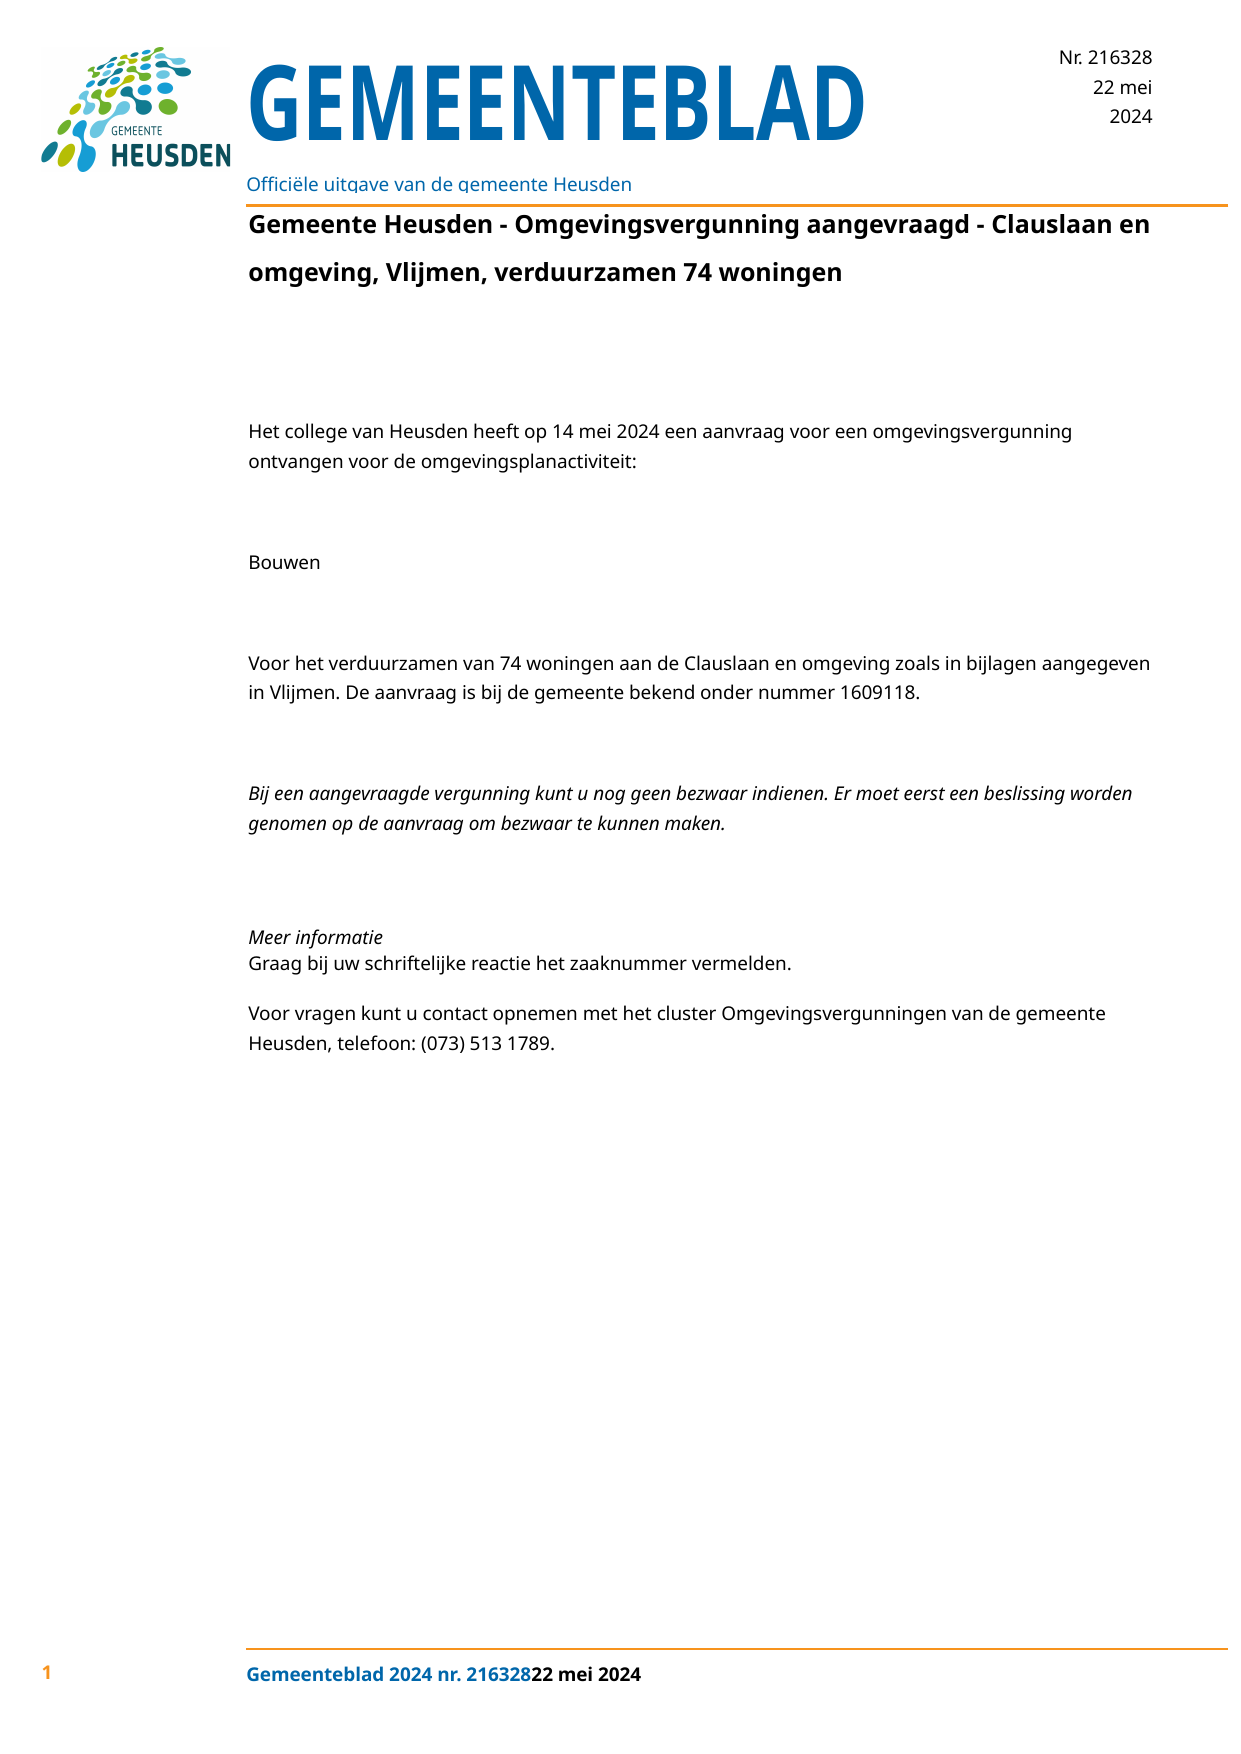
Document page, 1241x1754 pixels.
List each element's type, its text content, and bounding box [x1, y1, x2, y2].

text Graag bij uw schriftelijke reactie het zaaknummer vermelden. [248, 950, 1152, 976]
text Gemeente Heusden - Omgevingsvergunning aangevraagd - Clauslaan en omgeving, Vlijmen, verduurzamen 74 woningen [248, 207, 1152, 288]
picture [41, 47, 231, 172]
text Bouwen [248, 549, 1152, 575]
text Voor het verduurzamen van 74 woningen aan de Clauslaan en omgeving zoals in bijlagen aangegeven in Vlijmen. De aanvraag is bij de gemeente bekend onder nummer 1609118. [248, 650, 1152, 705]
text Bij een aangevraagde vergunning kunt u nog geen bezwaar indienen. Er moet eerst een beslissing worden genomen op de aanvraag om bezwaar te kunnen maken. [248, 780, 1152, 836]
text Het college van Heusden heeft op 14 mei 2024 een aanvraag voor een omgevingsvergunning ontvangen voor de omgevingsplanactiviteit: [248, 419, 1152, 474]
text Meer informatie [248, 924, 1152, 950]
text Voor vragen kunt u contact opnemen met het cluster Omgevingsvergunningen van de gemeente Heusden, telefoon: (073) 513 1789. [248, 1001, 1152, 1056]
